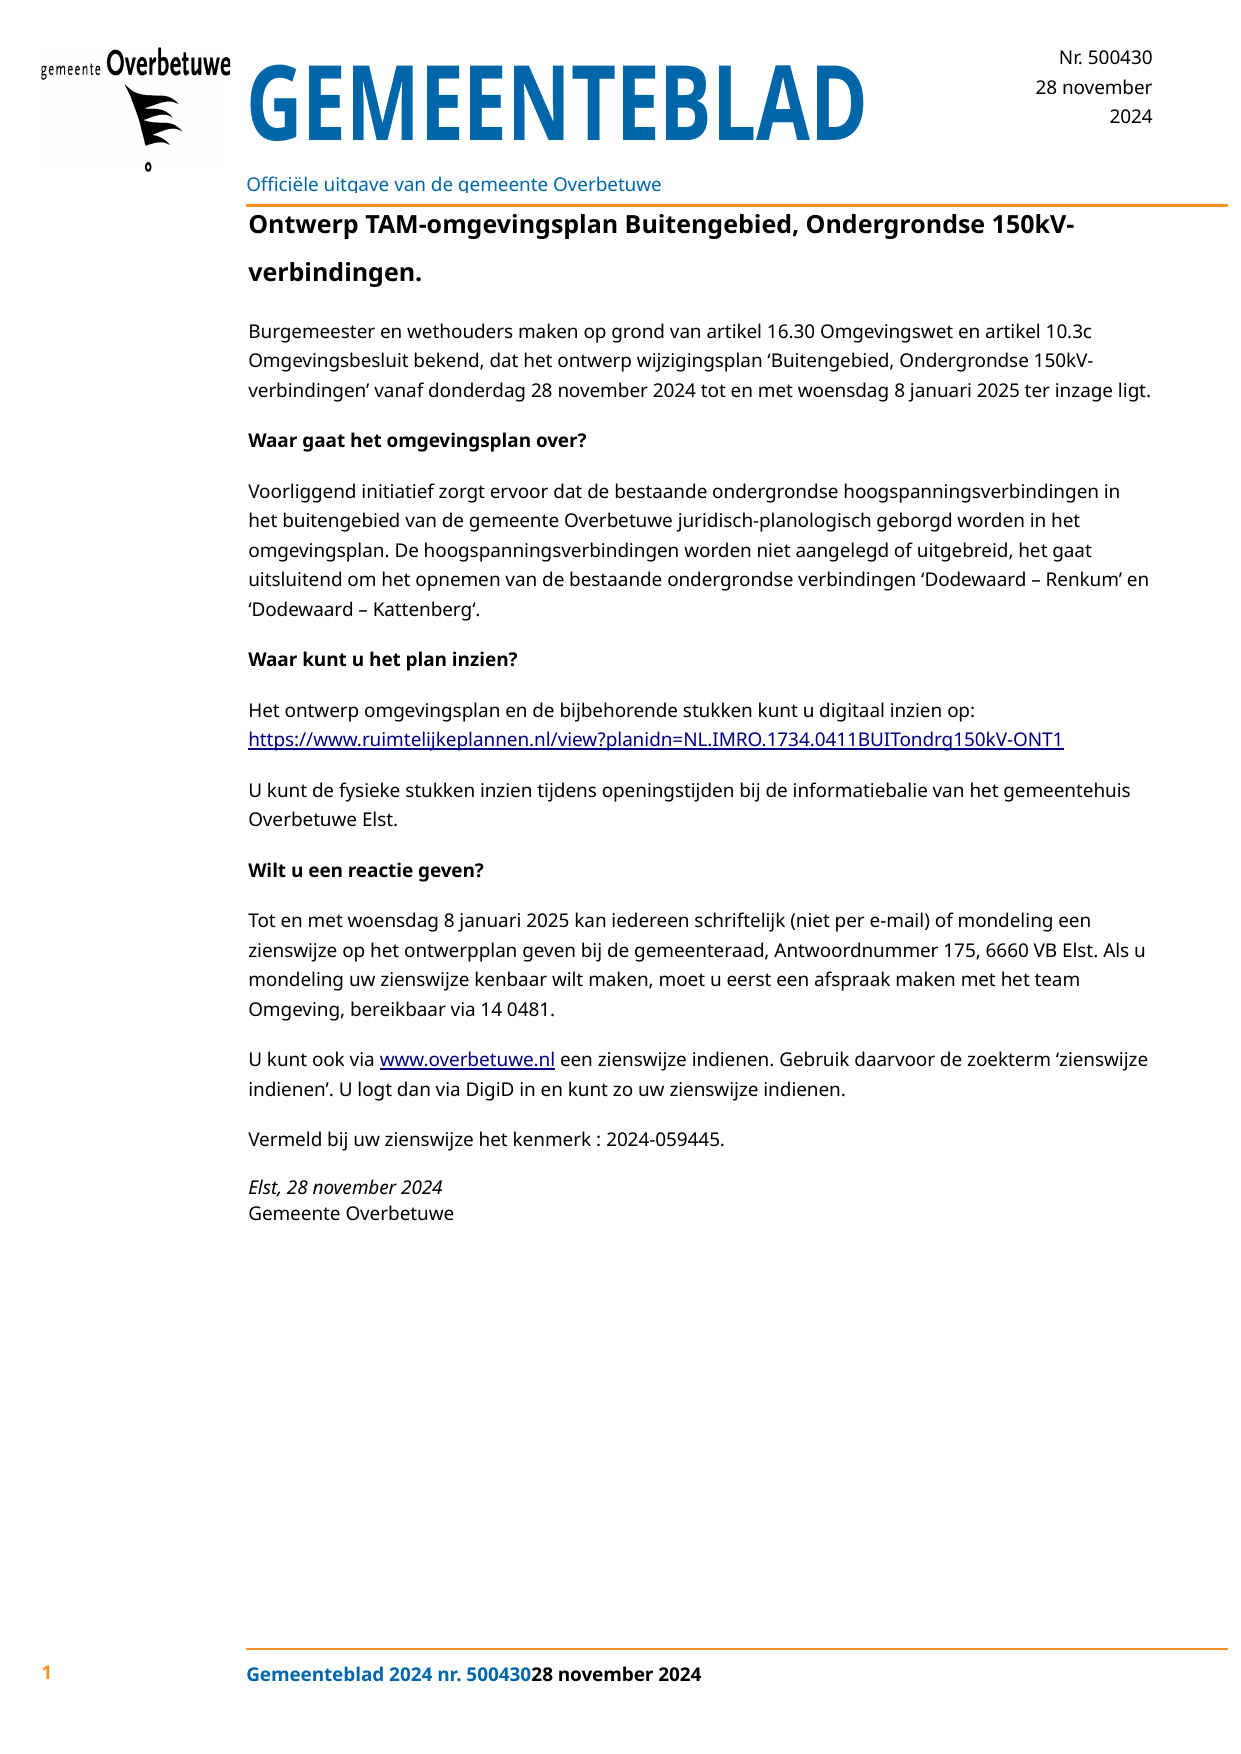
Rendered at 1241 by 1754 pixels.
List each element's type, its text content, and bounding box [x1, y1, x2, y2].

text Ontwerp TAM-omgevingsplan Buitengebied, Ondergrondse 150kV-verbindingen. [248, 207, 1152, 288]
text Elst, 28 november 2024 [248, 1174, 1152, 1200]
text Waar kunt u het plan inzien? [248, 647, 1152, 672]
text Vermeld bij uw zienswijze het kenmerk : ​2024-059445. ​ [248, 1127, 1152, 1152]
text U kunt de fysieke stukken inzien tijdens openingstijden bij de informatiebalie van het gemeentehuis Overbetuwe Elst. [248, 777, 1152, 832]
text Het ontwerp omgevingsplan en de bijbehorende stukken kunt u digitaal inzien op: https://www.ruimtelijkeplannen.nl/view?planidn=NL.IMRO.1734.0411BUITondrg150kV-ONT1 [248, 697, 1152, 752]
text U kunt ook via www.overbetuwe.nl een zienswijze indienen. Gebruik daarvoor de zoekterm ‘zienswijze indienen’. U logt dan via DigiD in en kunt zo uw zienswijze indienen. [248, 1047, 1152, 1102]
text Waar gaat het omgevingsplan over? [248, 427, 1152, 453]
picture [41, 47, 231, 172]
text Burgemeester en wethouders maken op grond van artikel 16.30 Omgevingswet en artikel 10.3c Omgevingsbesluit bekend, dat het ontwerp wijzigingsplan ‘Buitengebied, Ondergrondse 150kV-verbindingen’ vanaf donderdag 28 november 2024 tot en met woensdag ​8 januari 2025 ter inzage ligt. [248, 318, 1152, 403]
text Wilt u een reactie geven? [248, 857, 1152, 883]
text Tot en met woensdag 8 januari 2025 kan iedereen schriftelijk (niet per e-mail) of mondeling een zienswijze op het ontwerpplan geven bij de gemeenteraad, Antwoordnummer 175, 6660 VB Elst. Als u mondeling uw zienswijze kenbaar wilt maken, moet u eerst een afspraak maken met het team Omgeving, bereikbaar via 14 0481. [248, 907, 1152, 1022]
text Voorliggend initiatief zorgt ervoor dat de bestaande ondergrondse hoogspanningsverbindingen in het buitengebied van de gemeente Overbetuwe juridisch-planologisch geborgd worden in het omgevingsplan. De hoogspanningsverbindingen worden niet aangelegd of uitgebreid, het gaat uitsluitend om het opnemen van de bestaande ondergrondse verbindingen ‘Dodewaard – Renkum’ en ‘Dodewaard – Kattenberg‘. [248, 478, 1152, 622]
text Gemeente Overbetuwe [248, 1200, 1152, 1226]
